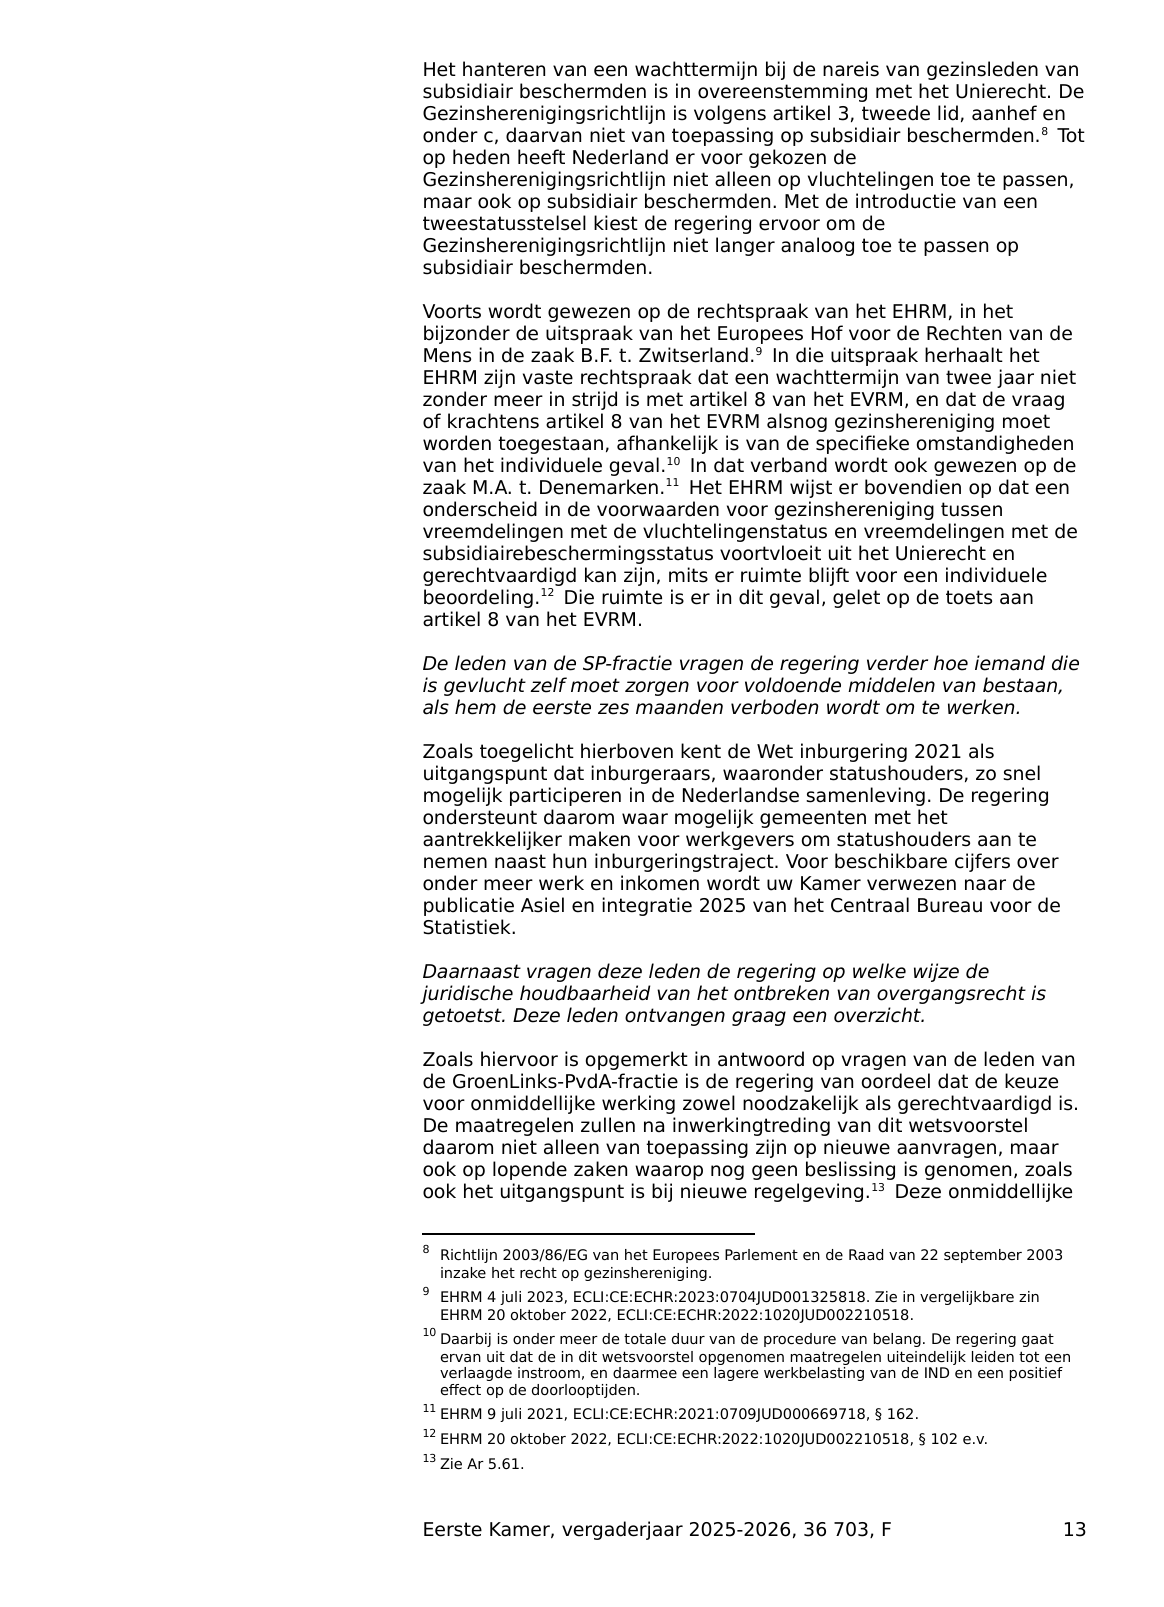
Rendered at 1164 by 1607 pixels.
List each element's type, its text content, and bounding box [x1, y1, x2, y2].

text Richtlijn 2003/86/EG van het Europees Parlement en de Raad van 22 september 2003 inzake het recht op gezinshereniging. [422, 1243, 1087, 1282]
text Zie Ar 5.61. [422, 1452, 1087, 1474]
text EHRM 20 oktober 2022, ECLI:CE:ECHR:2022:1020JUD002210518, § 102 e.v. [422, 1427, 1087, 1449]
text Zoals toegelicht hierboven kent de Wet inburgering 2021 als uitgangspunt dat inburgeraars, waaronder statushouders, zo snel mogelijk participeren in de Nederlandse samenleving. De regering ondersteunt daarom waar mogelijk gemeenten met het aantrekkelijker maken voor werkgevers om statushouders aan te nemen naast hun inburgeringstraject. Voor beschikbare cijfers over onder meer werk en inkomen wordt uw Kamer verwezen naar de publicatie Asiel en integratie 2025 van het Centraal Bureau voor de Statistiek. [422, 741, 1087, 939]
text EHRM 9 juli 2021, ECLI:CE:ECHR:2021:0709JUD000669718, § 162. [422, 1402, 1087, 1424]
text De leden van de SP-fractie vragen de regering verder hoe iemand die is gevlucht zelf moet zorgen voor voldoende middelen van bestaan, als hem de eerste zes maanden verboden wordt om te werken. [422, 653, 1087, 719]
text Voorts wordt gewezen op de rechtspraak van het EHRM, in het bijzonder de uitspraak van het Europees Hof voor de Rechten van de Mens in de zaak B.F. t. Zwitserland. In die uitspraak herhaalt het EHRM zijn vaste rechtspraak dat een wachttermijn van twee jaar niet zonder meer in strijd is met artikel 8 van het EVRM, en dat de vraag of krachtens artikel 8 van het EVRM alsnog gezinshereniging moet worden toegestaan, afhankelijk is van de specifieke omstandigheden van het individuele geval. In dat verband wordt ook gewezen op de zaak M.A. t. Denemarken. Het EHRM wijst er bovendien op dat een onderscheid in de voorwaarden voor gezinshereniging tussen vreemdelingen met de vluchtelingenstatus en vreemdelingen met de subsidiairebeschermingsstatus voortvloeit uit het Unierecht en gerechtvaardigd kan zijn, mits er ruimte blijft voor een individuele beoordeling. Die ruimte is er in dit geval, gelet op de toets aan artikel 8 van het EVRM. [422, 301, 1087, 631]
text Zoals hiervoor is opgemerkt in antwoord op vragen van de leden van de GroenLinks-PvdA-fractie is de regering van oordeel dat de keuze voor onmiddellijke werking zowel noodzakelijk als gerechtvaardigd is. De maatregelen zullen na inwerkingtreding van dit wetsvoorstel daarom niet alleen van toepassing zijn op nieuwe aanvragen, maar ook op lopende zaken waarop nog geen beslissing is genomen, zoals ook het uitgangspunt is bij nieuwe regelgeving. Deze onmiddellijke [422, 1049, 1087, 1203]
text Daarnaast vragen deze leden de regering op welke wijze de juridische houdbaarheid van het ontbreken van overgangsrecht is getoetst. Deze leden ontvangen graag een overzicht. [422, 961, 1087, 1027]
text EHRM 4 juli 2023, ECLI:CE:ECHR:2023:0704JUD001325818. Zie in vergelijkbare zin EHRM 20 oktober 2022, ECLI:CE:ECHR:2022:1020JUD002210518. [422, 1285, 1087, 1324]
text Daarbij is onder meer de totale duur van de procedure van belang. De regering gaat ervan uit dat de in dit wetsvoorstel opgenomen maatregelen uiteindelijk leiden tot een verlaagde instroom, en daarmee een lagere werkbelasting van de IND en een positief effect op de doorlooptijden. [422, 1327, 1087, 1399]
text Het hanteren van een wachttermijn bij de nareis van gezinsleden van subsidiair beschermden is in overeenstemming met het Unierecht. De Gezinsherenigingsrichtlijn is volgens artikel 3, tweede lid, aanhef en onder c, daarvan niet van toepassing op subsidiair beschermden. Tot op heden heeft Nederland er voor gekozen de Gezinsherenigingsrichtlijn niet alleen op vluchtelingen toe te passen, maar ook op subsidiair beschermden. Met de introductie van een tweestatusstelsel kiest de regering ervoor om de Gezinsherenigingsrichtlijn niet langer analoog toe te passen op subsidiair beschermden. [422, 59, 1087, 279]
